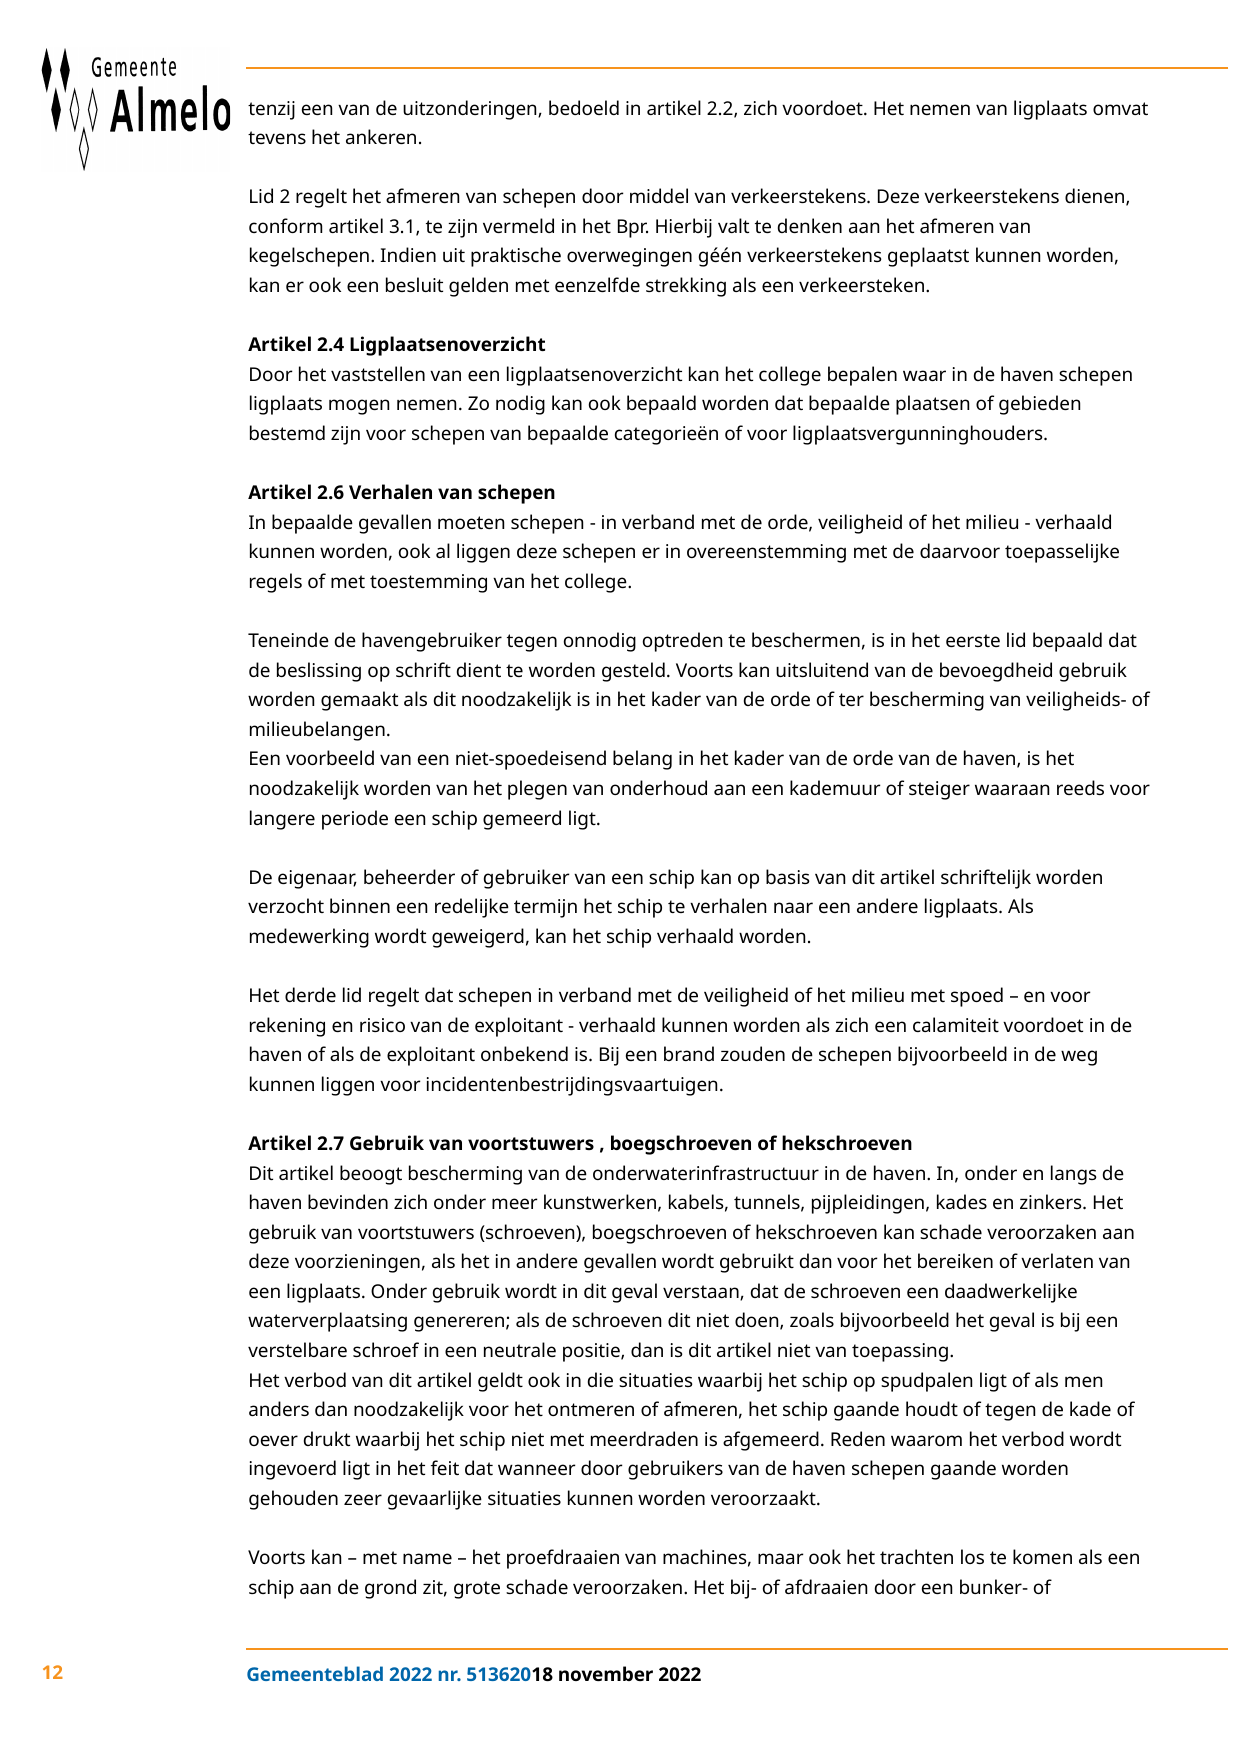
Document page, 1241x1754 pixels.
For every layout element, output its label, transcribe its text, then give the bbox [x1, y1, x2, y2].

picture [41, 47, 231, 172]
text Teneinde de havengebruiker tegen onnodig optreden te beschermen, is in het eerste lid bepaald dat de beslissing op schrift dient te worden gesteld. Voorts kan uitsluitend van de bevoegdheid gebruik worden gemaakt als dit noodzakelijk is in het kader van de orde of ter bescherming van veiligheids- of milieubelangen. [248, 627, 1152, 742]
text Een voorbeeld van een niet-spoedeisend belang in het kader van de orde van de haven, is het noodzakelijk worden van het plegen van onderhoud aan een kademuur of steiger waaraan reeds voor langere periode een schip gemeerd ligt. [248, 746, 1152, 831]
text Door het vaststellen van een ligplaatsenoverzicht kan het college bepalen waar in de haven schepen ligplaats mogen nemen. Zo nodig kan ook bepaald worden dat bepaalde plaatsen of gebieden bestemd zijn voor schepen van bepaalde categorieën of voor ligplaatsvergunninghouders. [248, 361, 1152, 446]
text Lid 2 regelt het afmeren van schepen door middel van verkeerstekens. Deze verkeerstekens dienen, conform artikel 3.1, te zijn vermeld in het Bpr. Hierbij valt te denken aan het afmeren van kegelschepen. Indien uit praktische overwegingen géén verkeerstekens geplaatst kunnen worden, kan er ook een besluit gelden met eenzelfde strekking als een verkeersteken. [248, 183, 1152, 298]
text De eigenaar, beheerder of gebruiker van een schip kan op basis van dit artikel schriftelijk worden verzocht binnen een redelijke termijn het schip te verhalen naar een andere ligplaats. Als medewerking wordt geweigerd, kan het schip verhaald worden. [248, 864, 1152, 949]
text tenzij een van de uitzonderingen, bedoeld in artikel 2.2, zich voordoet. Het nemen van ligplaats omvat tevens het ankeren. [248, 95, 1152, 150]
text Artikel 2.6 Verhalen van schepen [248, 479, 1152, 505]
text Artikel 2.7 Gebruik van voortstuwers , boegschroeven of hekschroeven [248, 1130, 1152, 1156]
text Voorts kan – met name – het proefdraaien van machines, maar ook het trachten los te komen als een schip aan de grond zit, grote schade veroorzaken. Het bij- of afdraaien door een bunker- of [248, 1544, 1152, 1600]
text Het verbod van dit artikel geldt ook in die situaties waarbij het schip op spudpalen ligt of als men anders dan noodzakelijk voor het ontmeren of afmeren, het schip gaande houdt of tegen de kade of oever drukt waarbij het schip niet met meerdraden is afgemeerd. Reden waarom het verbod wordt ingevoerd ligt in het feit dat wanneer door gebruikers van de haven schepen gaande worden gehouden zeer gevaarlijke situaties kunnen worden veroorzaakt. [248, 1367, 1152, 1511]
text Artikel 2.4 Ligplaatsenoverzicht [248, 331, 1152, 357]
text Dit artikel beoogt bescherming van de onderwaterinfrastructuur in de haven. In, onder en langs de haven bevinden zich onder meer kunstwerken, kabels, tunnels, pijpleidingen, kades en zinkers. Het gebruik van voortstuwers (schroeven), boegschroeven of hekschroeven kan schade veroorzaken aan deze voorzieningen, als het in andere gevallen wordt gebruikt dan voor het bereiken of verlaten van een ligplaats. Onder gebruik wordt in dit geval verstaan, dat de schroeven een daadwerkelijke waterverplaatsing genereren; als de schroeven dit niet doen, zoals bijvoorbeeld het geval is bij een verstelbare schroef in een neutrale positie, dan is dit artikel niet van toepassing. [248, 1160, 1152, 1363]
text Het derde lid regelt dat schepen in verband met de veiligheid of het milieu met spoed – en voor rekening en risico van de exploitant - verhaald kunnen worden als zich een calamiteit voordoet in de haven of als de exploitant onbekend is. Bij een brand zouden de schepen bijvoorbeeld in de weg kunnen liggen voor incidentenbestrijdingsvaartuigen. [248, 982, 1152, 1097]
text In bepaalde gevallen moeten schepen - in verband met de orde, veiligheid of het milieu - verhaald kunnen worden, ook al liggen deze schepen er in overeenstemming met de daarvoor toepasselijke regels of met toestemming van het college. [248, 509, 1152, 594]
